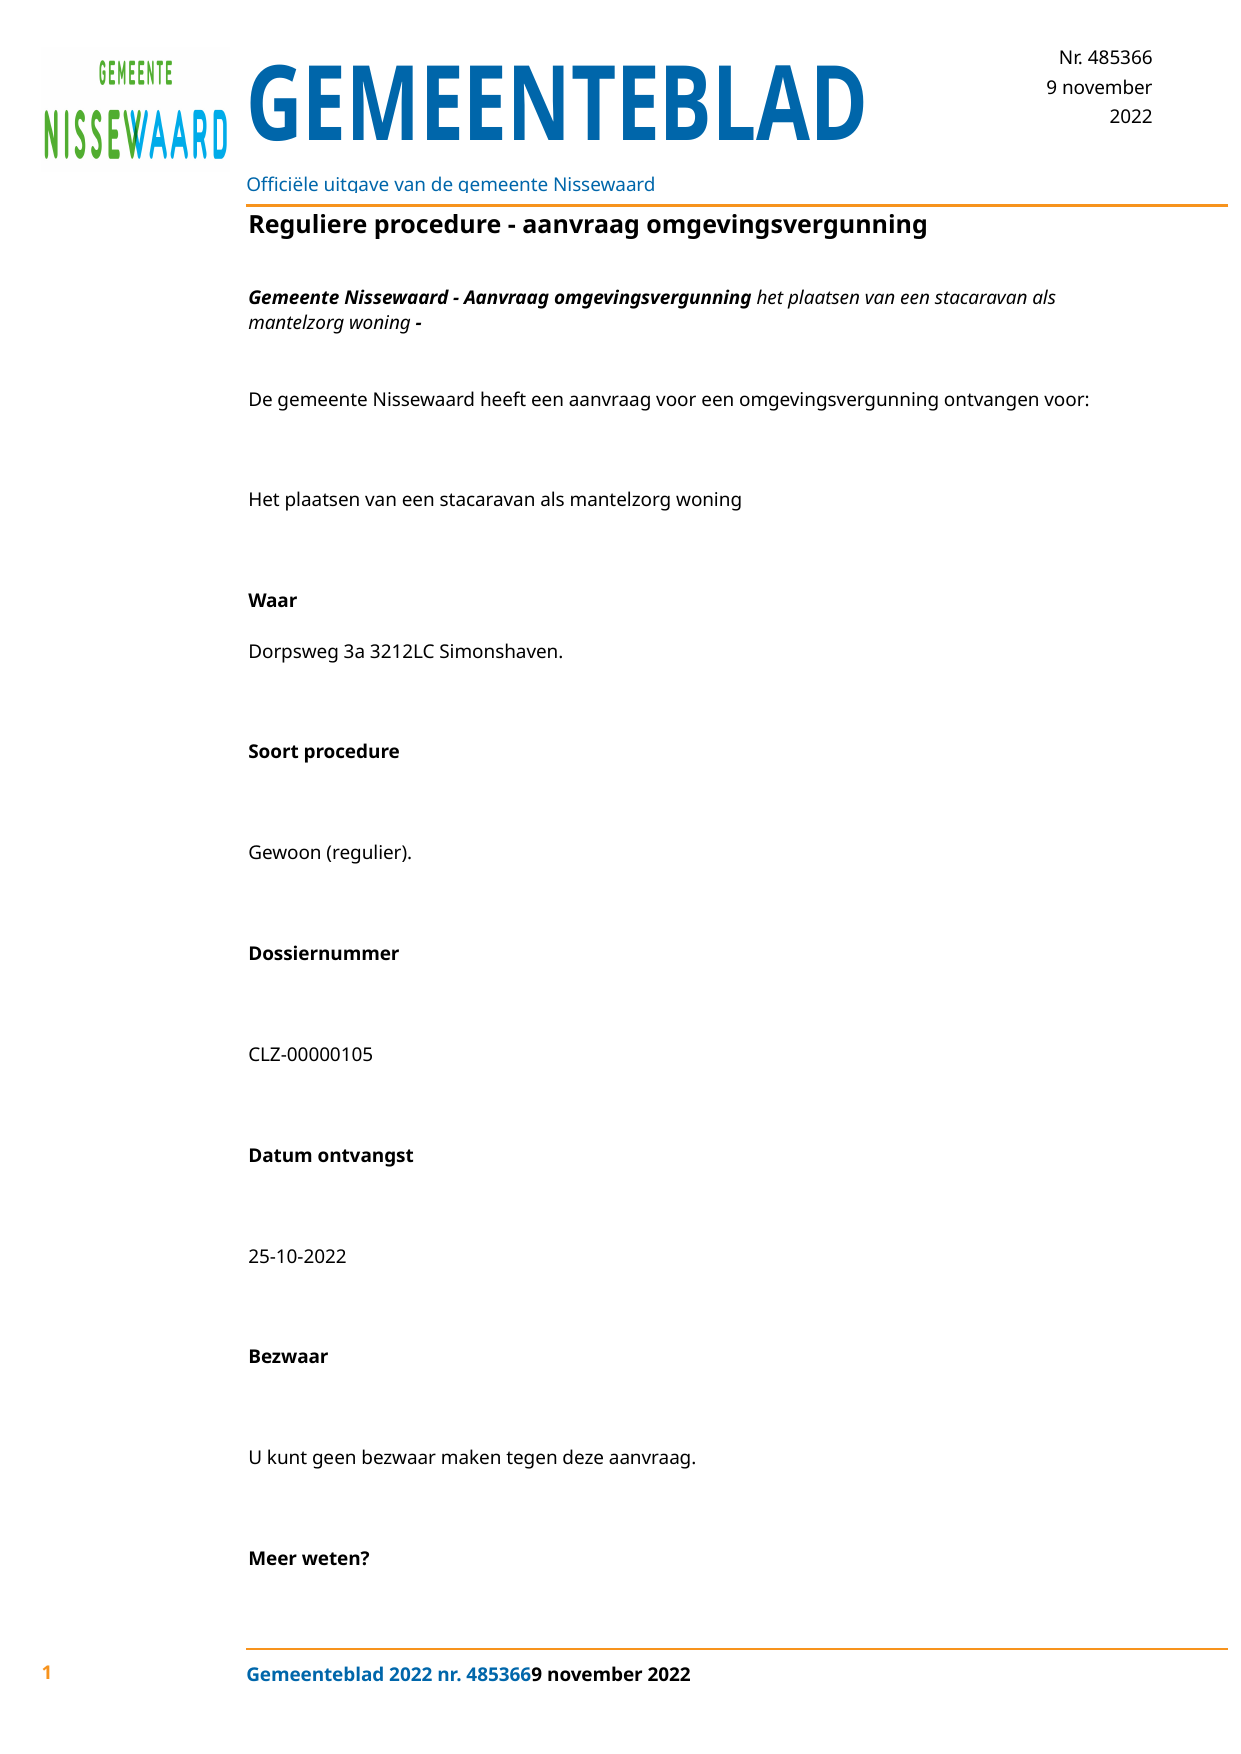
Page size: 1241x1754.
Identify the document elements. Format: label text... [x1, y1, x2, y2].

text U kunt geen bezwaar maken tegen deze aanvraag. [248, 1444, 1152, 1470]
text De gemeente Nissewaard heeft een aanvraag voor een omgevingsvergunning ontvangen voor: [248, 386, 1152, 411]
text Dorpsweg 3a 3212LC Simonshaven. [248, 638, 1152, 663]
picture [41, 47, 231, 172]
text Meer weten? [248, 1545, 1152, 1571]
text Het plaatsen van een stacaravan als mantelzorg woning [248, 487, 1152, 512]
text Waar [248, 587, 1152, 613]
text 25-10-2022 [248, 1243, 1152, 1268]
text CLZ-00000105 [248, 1041, 1152, 1067]
text Soort procedure [248, 739, 1152, 764]
text Gewoon (regulier). [248, 839, 1152, 865]
text Dossiernummer [248, 940, 1152, 966]
text Datum ontvangst [248, 1142, 1152, 1168]
text Reguliere procedure - aanvraag omgevingsvergunning [248, 207, 1152, 241]
text Bezwaar [248, 1344, 1152, 1369]
text Gemeente Nissewaard - Aanvraag omgevingsvergunning het plaatsen van een stacaravan als mantelzorg woning - [248, 284, 1152, 335]
